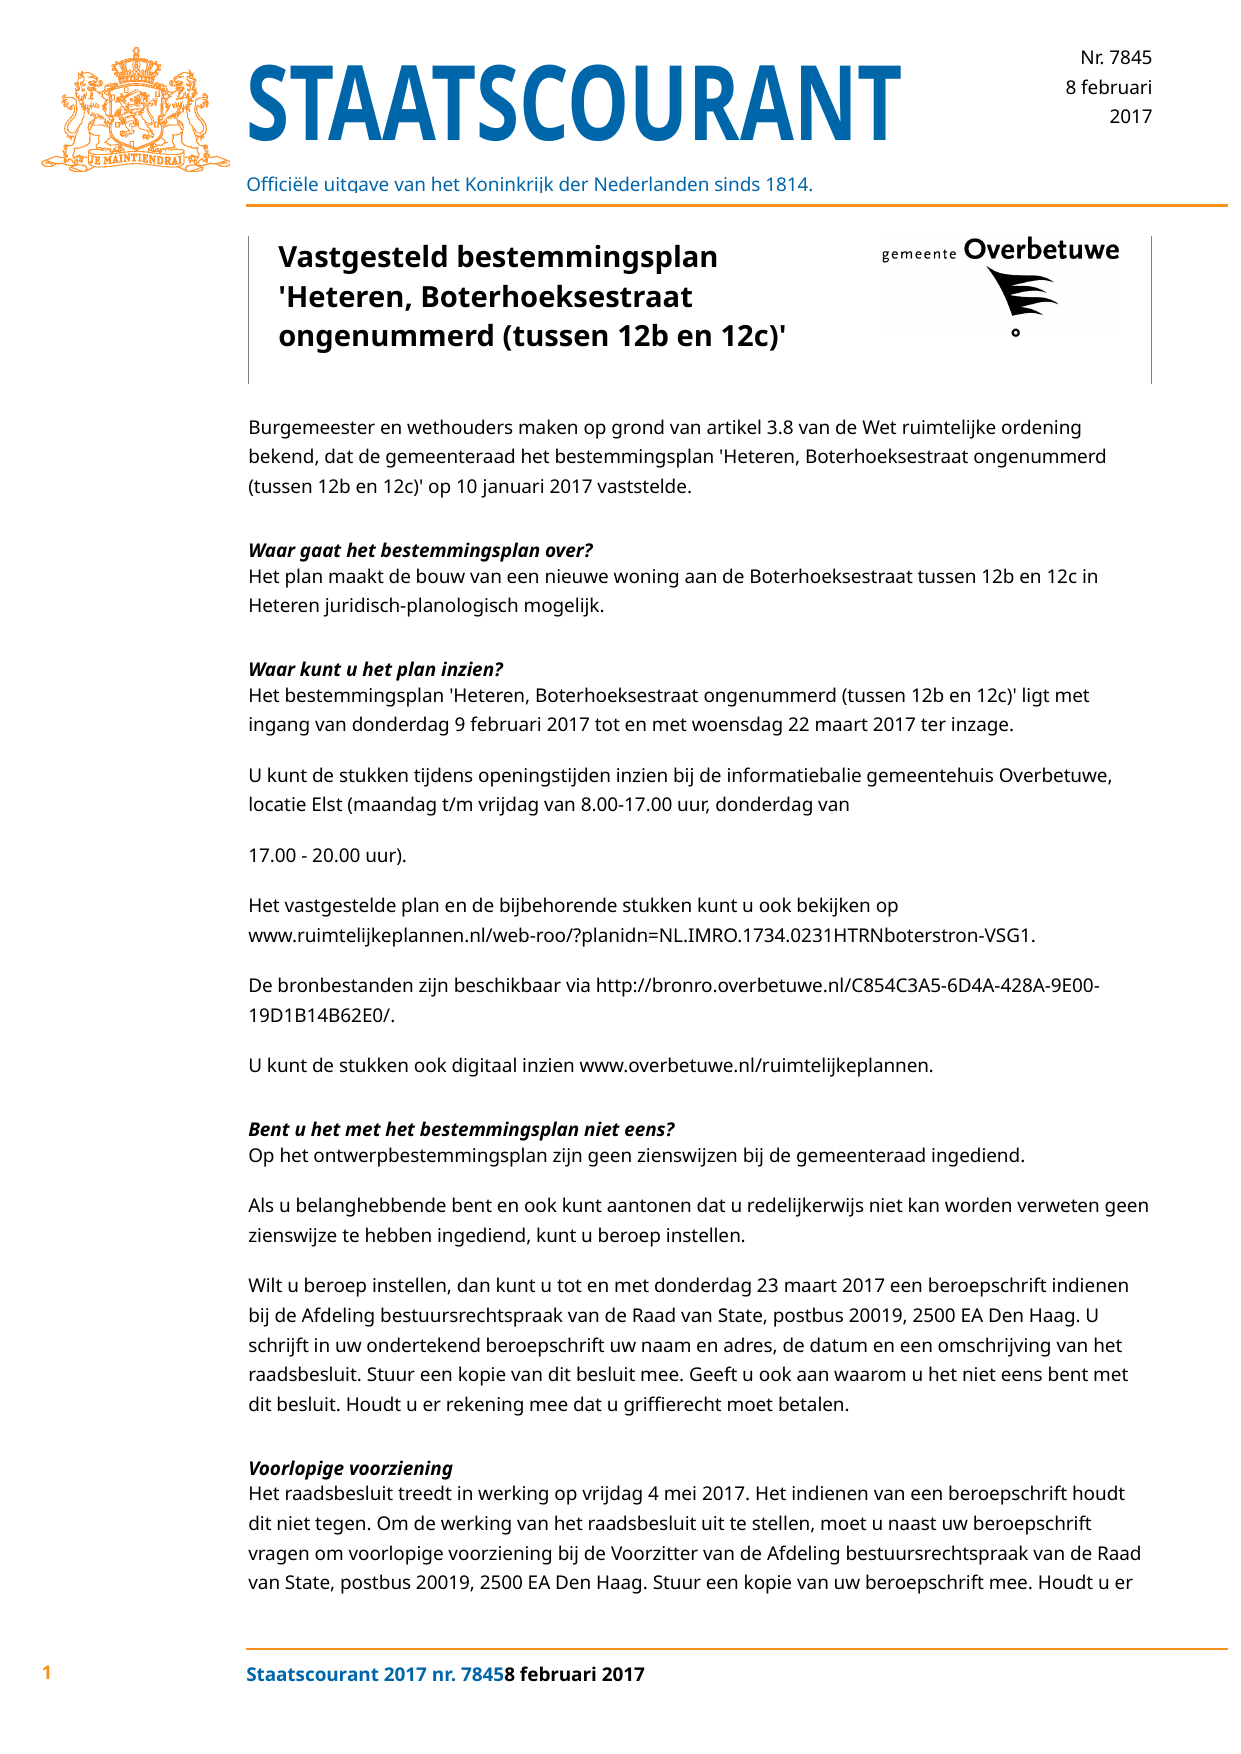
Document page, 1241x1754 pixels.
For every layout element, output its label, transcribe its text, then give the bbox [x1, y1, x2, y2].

text Als u belanghebbende bent en ook kunt aantonen dat u redelijkerwijs niet kan worden verweten geen zienswijze te hebben ingediend, kunt u beroep instellen. [248, 1193, 1152, 1248]
text Burgemeester en wethouders maken op grond van artikel 3.8 van de Wet ruimtelijke ordening bekend, dat de gemeenteraad het bestemmingsplan 'Heteren, Boterhoeksestraat ongenummerd (tussen 12b en 12c)' op 10 januari 2017 vaststelde. [248, 414, 1152, 499]
text Op het ontwerpbestemmingsplan zijn geen zienswijzen bij de gemeenteraad ingediend. [248, 1142, 1152, 1168]
table_header [850, 236, 1151, 384]
text Het plan maakt de bouw van een nieuwe woning aan de Boterhoeksestraat tussen 12b en 12c in Heteren juridisch-planologisch mogelijk. [248, 563, 1152, 618]
text Het bestemmingsplan 'Heteren, Boterhoeksestraat ongenummerd (tussen 12b en 12c)' ligt met ingang van donderdag 9 februari 2017 tot en met woensdag 22 maart 2017 ter inzage. [248, 682, 1152, 737]
text 17.00 - 20.00 uur). [248, 842, 1152, 868]
picture [882, 236, 1119, 337]
picture [41, 47, 231, 172]
text Het raadsbesluit treedt in werking op vrijdag 4 mei 2017. Het indienen van een beroepschrift houdt dit niet tegen. Om de werking van het raadsbesluit uit te stellen, moet u naast uw beroepschrift vragen om voorlopige voorziening bij de Voorzitter van de Afdeling bestuursrechtspraak van de Raad van State, postbus 20019, 2500 EA Den Haag. Stuur een kopie van uw beroepschrift mee. Houdt u er [248, 1481, 1152, 1595]
text Bent u het met het bestemmingsplan niet eens? [248, 1116, 1152, 1142]
text Voorlopige voorziening [248, 1455, 1152, 1481]
text Wilt u beroep instellen, dan kunt u tot en met donderdag 23 maart 2017 een beroepschrift indienen bij de Afdeling bestuursrechtspraak van de Raad van State, postbus 20019, 2500 EA Den Haag. U schrijft in uw ondertekend beroepschrift uw naam en adres, de datum en een omschrijving van het raadsbesluit. Stuur een kopie van dit besluit mee. Geeft u ook aan waarom u het niet eens bent met dit besluit. Houdt u er rekening mee dat u griffierecht moet betalen. [248, 1273, 1152, 1417]
text De bronbestanden zijn beschikbaar via http://bronro.overbetuwe.nl/C854C3A5-6D4A-428A-9E00-19D1B14B62E0/. [248, 972, 1152, 1028]
text Waar kunt u het plan inzien? [248, 656, 1152, 682]
text U kunt de stukken tijdens openingstijden inzien bij de informatiebalie gemeentehuis Overbetuwe, locatie Elst (maandag t/m vrijdag van 8.00-17.00 uur, donderdag van [248, 762, 1152, 817]
text Het vastgestelde plan en de bijbehorende stukken kunt u ook bekijken op www.ruimtelijkeplannen.nl/web-roo/?planidn=NL.IMRO.1734.0231HTRNboterstron-VSG1. [248, 892, 1152, 948]
table_header Vastgesteld bestemmingsplan 'Heteren, Boterhoeksestraat ongenummerd (tussen 12b en 12c)' [249, 236, 850, 384]
text U kunt de stukken ook digitaal inzien www.overbetuwe.nl/ruimtelijkeplannen. [248, 1052, 1152, 1078]
text Waar gaat het bestemmingsplan over? [248, 537, 1152, 563]
